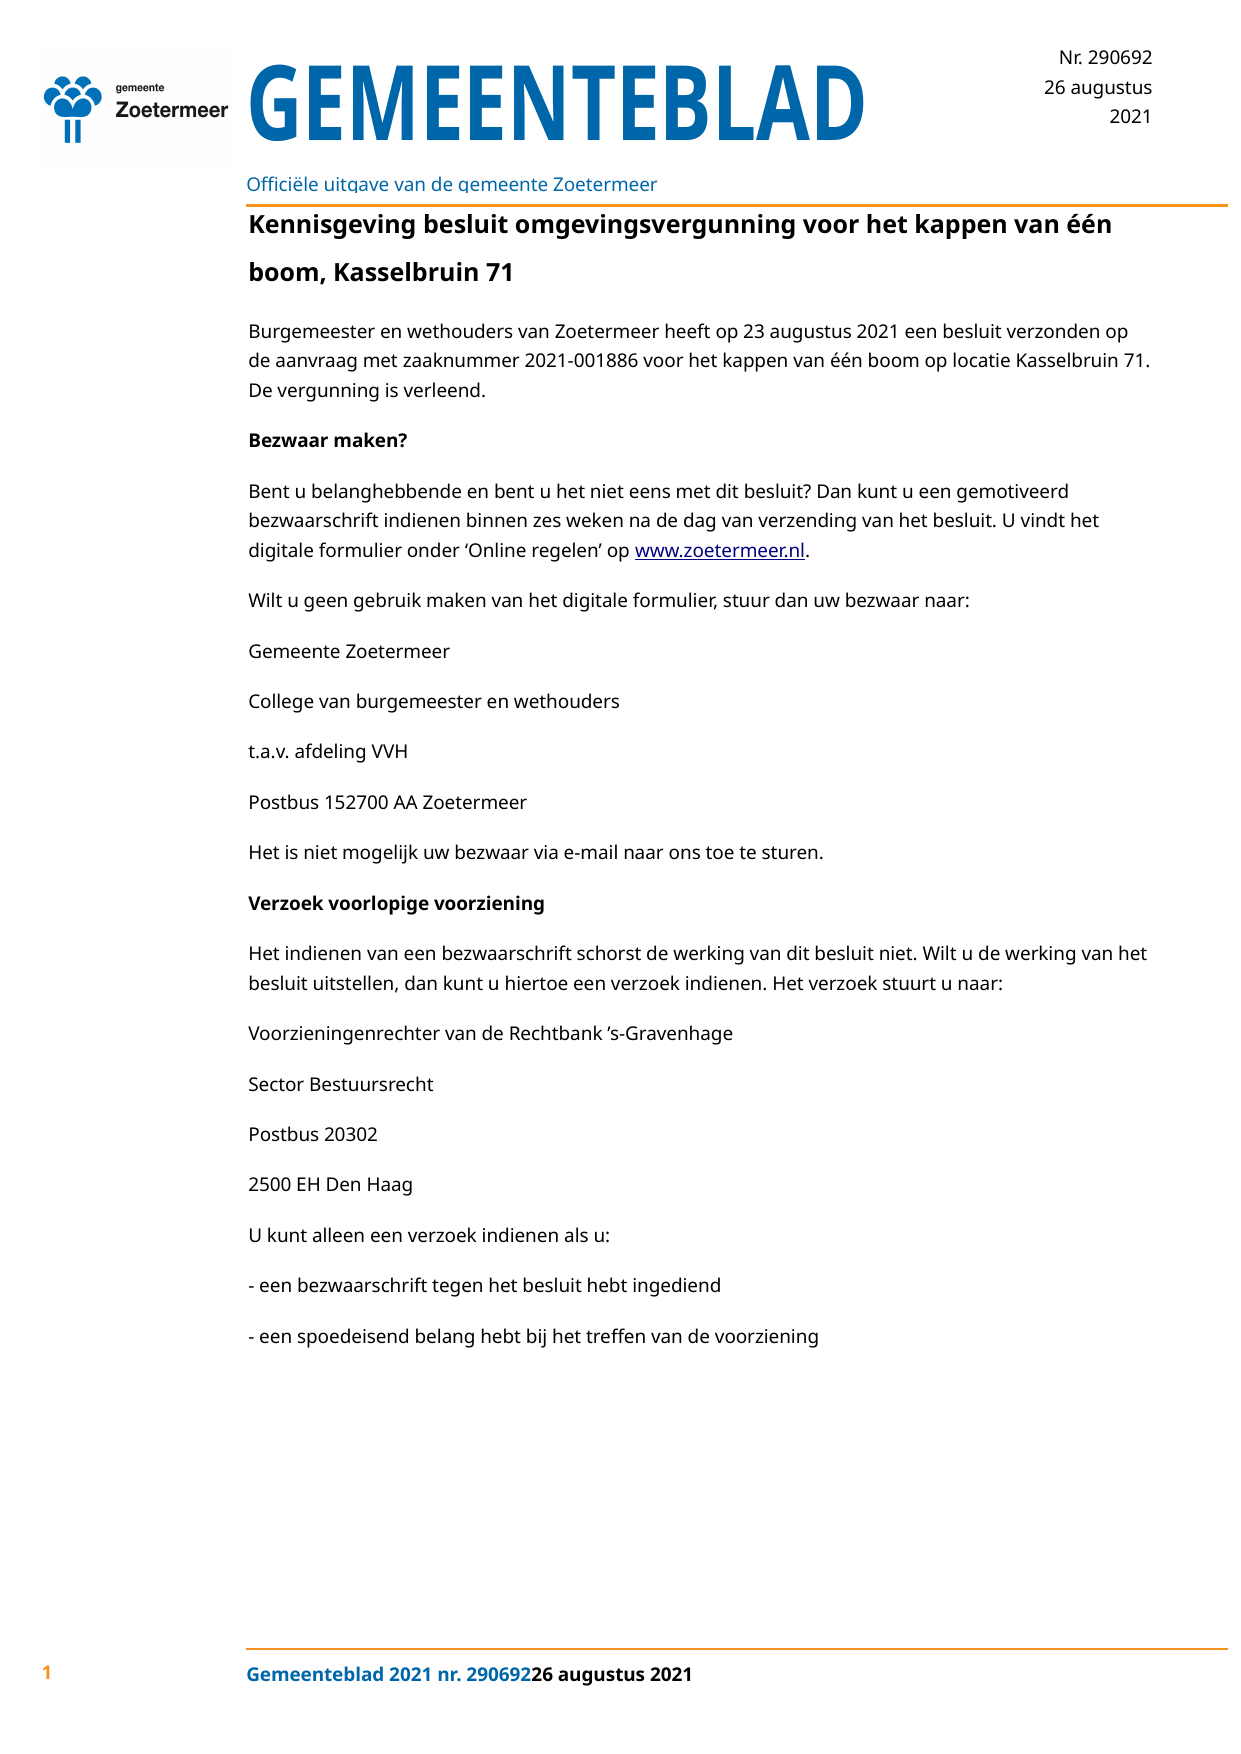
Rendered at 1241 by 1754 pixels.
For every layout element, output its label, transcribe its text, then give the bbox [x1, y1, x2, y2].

text - een bezwaarschrift tegen het besluit hebt ingediend [248, 1272, 1152, 1298]
text 2500 EH Den Haag [248, 1172, 1152, 1197]
text Sector Bestuursrecht [248, 1071, 1152, 1097]
text Bent u belanghebbende en bent u het niet eens met dit besluit? Dan kunt u een gemotiveerd bezwaarschrift indienen binnen zes weken na de dag van verzending van het besluit. U vindt het digitale formulier onder ‘Online regelen’ op www.zoetermeer.nl. [248, 478, 1152, 563]
text Gemeente Zoetermeer [248, 638, 1152, 664]
text Wilt u geen gebruik maken van het digitale formulier, stuur dan uw bezwaar naar: [248, 587, 1152, 613]
text College van burgemeester en wethouders [248, 688, 1152, 714]
text Het indienen van een bezwaarschrift schorst de werking van dit besluit niet. Wilt u de werking van het besluit uitstellen, dan kunt u hiertoe een verzoek indienen. Het verzoek stuurt u naar: [248, 940, 1152, 996]
text Het is niet mogelijk uw bezwaar via e-mail naar ons toe te sturen. [248, 839, 1152, 865]
text Bezwaar maken? [248, 427, 1152, 453]
text Postbus 152700 AA Zoetermeer [248, 789, 1152, 815]
text t.a.v. afdeling VVH [248, 739, 1152, 764]
text Burgemeester en wethouders van Zoetermeer heeft op 23 augustus 2021 een besluit verzonden op de aanvraag met zaaknummer 2021-001886 voor het kappen van één boom op locatie Kasselbruin 71. De vergunning is verleend. [248, 318, 1152, 403]
text Voorzieningenrechter van de Rechtbank ’s-Gravenhage [248, 1020, 1152, 1046]
text - een spoedeisend belang hebt bij het treffen van de voorziening [248, 1323, 1152, 1349]
picture [41, 47, 231, 172]
text U kunt alleen een verzoek indienen als u: [248, 1222, 1152, 1248]
text Kennisgeving besluit omgevingsvergunning voor het kappen van één boom, Kasselbruin 71 [248, 207, 1152, 288]
text Postbus 20302 [248, 1121, 1152, 1147]
text Verzoek voorlopige voorziening [248, 890, 1152, 916]
